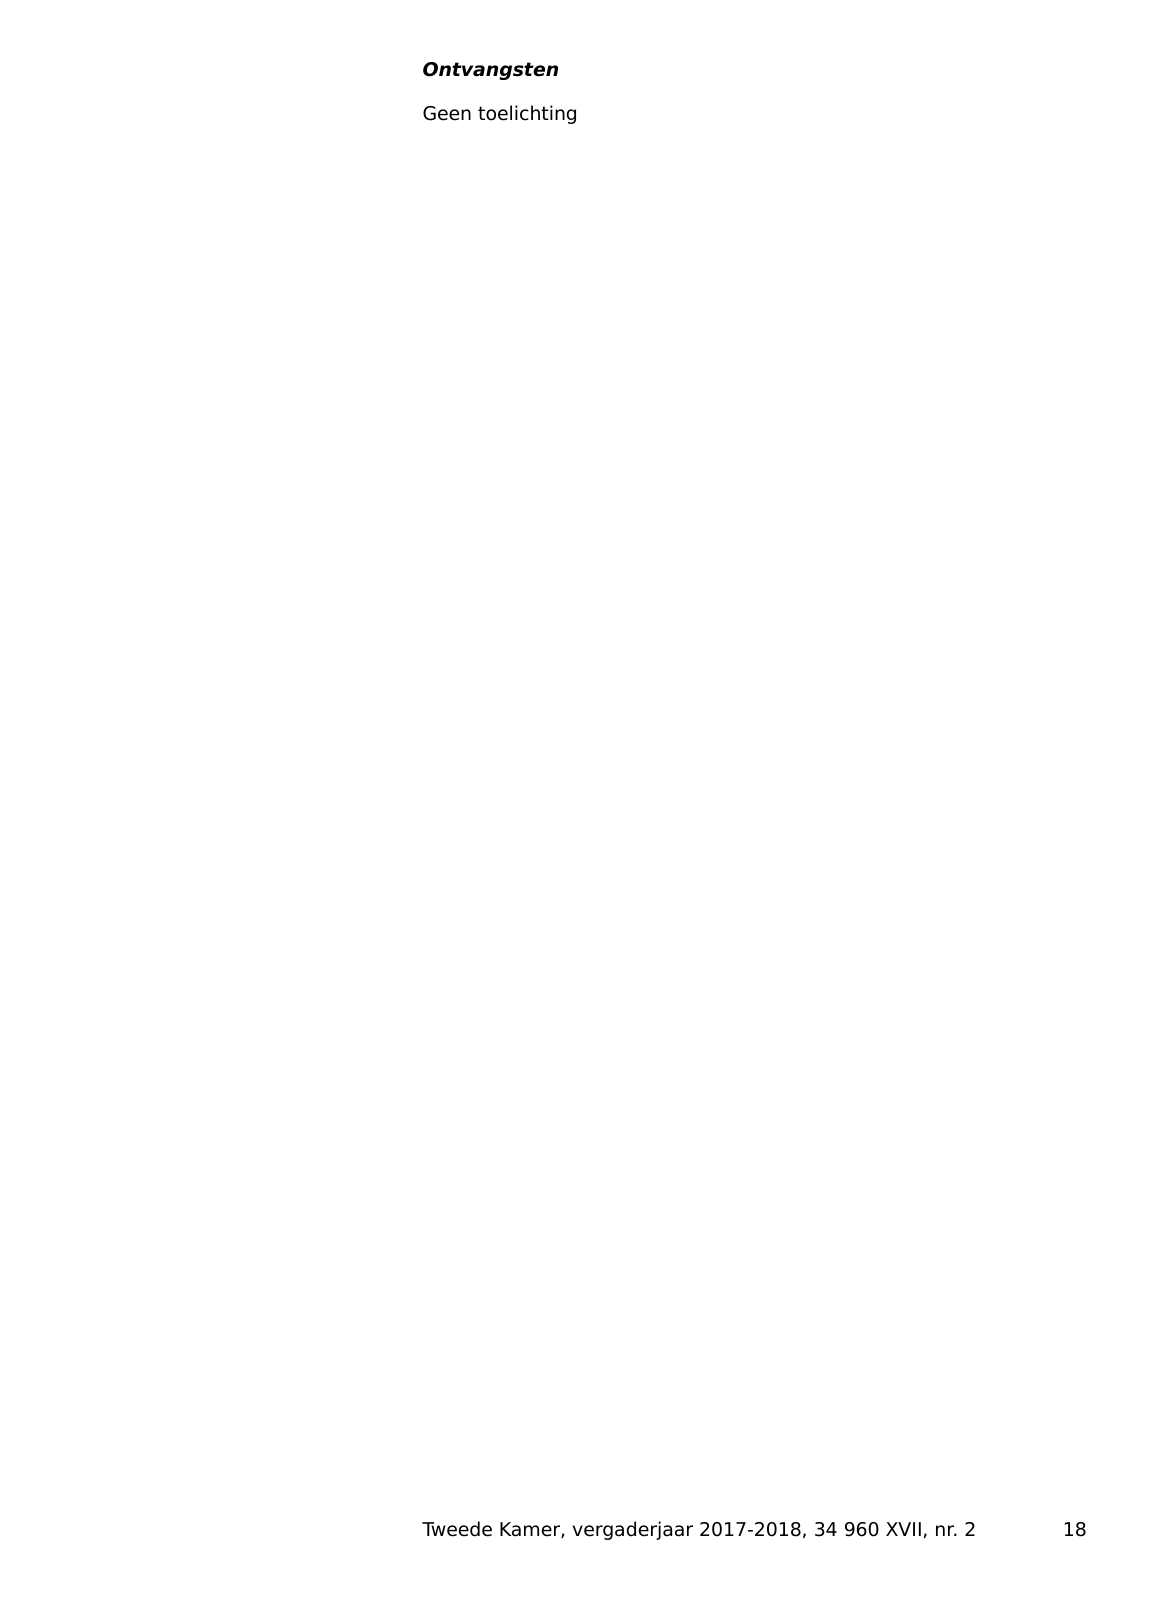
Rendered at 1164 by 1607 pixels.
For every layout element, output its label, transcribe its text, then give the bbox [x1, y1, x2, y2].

text Geen toelichting [422, 103, 1087, 125]
subtitle Ontvangsten [422, 59, 1087, 81]
